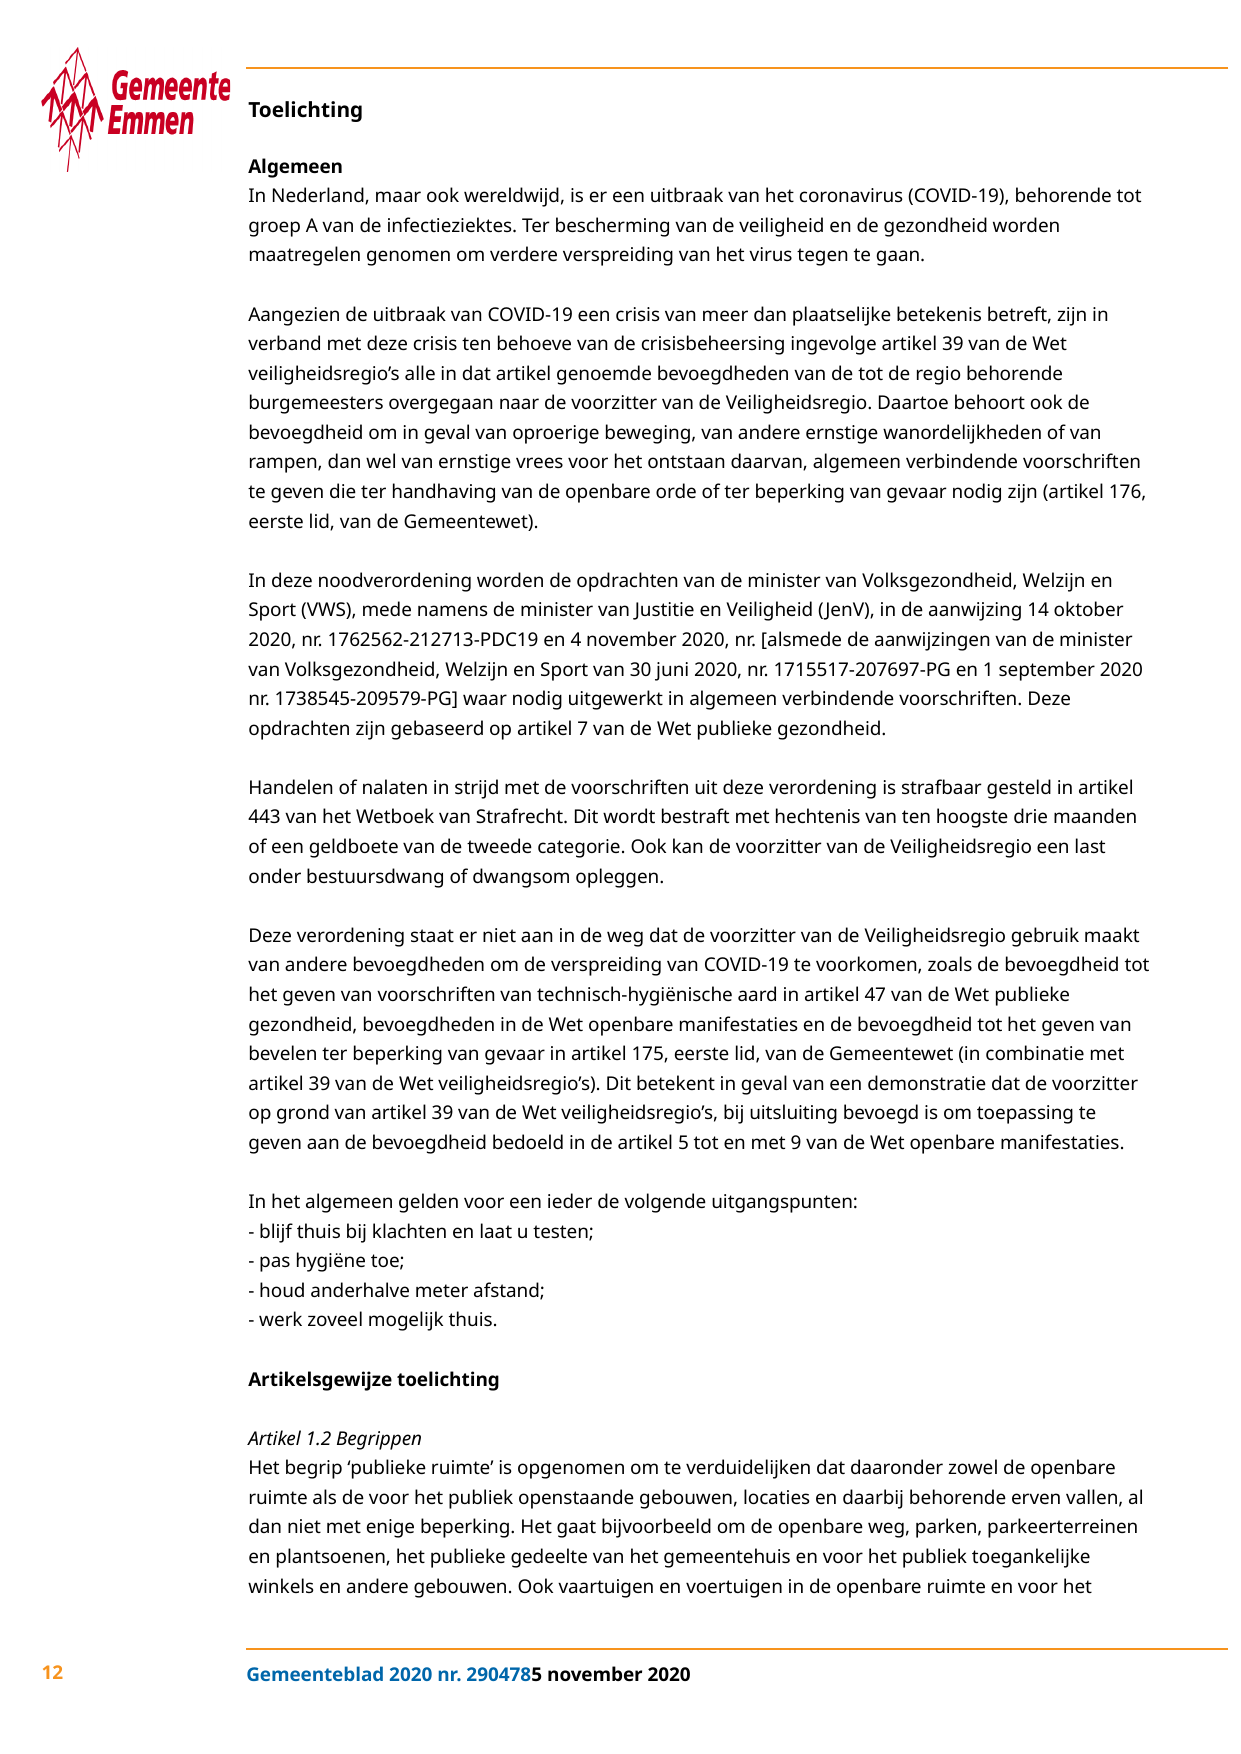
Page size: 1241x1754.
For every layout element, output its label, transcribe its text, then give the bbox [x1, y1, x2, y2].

text Aangezien de uitbraak van COVID-19 een crisis van meer dan plaatselijke betekenis betreft, zijn in verband met deze crisis ten behoeve van de crisisbeheersing ingevolge artikel 39 van de Wet veiligheidsregio’s alle in dat artikel genoemde bevoegdheden van de tot de regio behorende burgemeesters overgegaan naar de voorzitter van de Veiligheidsregio. Daartoe behoort ook de bevoegdheid om in geval van oproerige beweging, van andere ernstige wanordelijkheden of van rampen, dan wel van ernstige vrees voor het ontstaan daarvan, algemeen verbindende voorschriften te geven die ter handhaving van de openbare orde of ter beperking van gevaar nodig zijn (artikel 176, eerste lid, van de Gemeentewet). [248, 301, 1152, 534]
text In het algemeen gelden voor een ieder de volgende uitgangspunten: [248, 1188, 1152, 1214]
text Het begrip ‘publieke ruimte’ is opgenomen om te verduidelijken dat daaronder zowel de openbare ruimte als de voor het publiek openstaande gebouwen, locaties en daarbij behorende erven vallen, al dan niet met enige beperking. Het gaat bijvoorbeeld om de openbare weg, parken, parkeerterreinen en plantsoenen, het publieke gedeelte van het gemeentehuis en voor het publiek toegankelijke winkels en andere gebouwen. Ook vaartuigen en voertuigen in de openbare ruimte en voor het [248, 1454, 1152, 1599]
text Toelichting [248, 95, 1152, 123]
text - werk zoveel mogelijk thuis. [248, 1307, 1152, 1332]
text Handelen of nalaten in strijd met de voorschriften uit deze verordening is strafbaar gesteld in artikel 443 van het Wetboek van Strafrecht. Dit wordt bestraft met hechtenis van ten hoogste drie maanden of een geldboete van de tweede categorie. Ook kan de voorzitter van de Veiligheidsregio een last onder bestuursdwang of dwangsom opleggen. [248, 774, 1152, 889]
text - blijf thuis bij klachten en laat u testen; [248, 1218, 1152, 1244]
picture [41, 47, 231, 172]
text Artikel 1.2 Begrippen [248, 1425, 1152, 1451]
text Deze verordening staat er niet aan in de weg dat de voorzitter van de Veiligheidsregio gebruik maakt van andere bevoegdheden om de verspreiding van COVID-19 te voorkomen, zoals de bevoegdheid tot het geven van voorschriften van technisch-hygiënische aard in artikel 47 van de Wet publieke gezondheid, bevoegdheden in de Wet openbare manifestaties en de bevoegdheid tot het geven van bevelen ter beperking van gevaar in artikel 175, eerste lid, van de Gemeentewet (in combinatie met artikel 39 van de Wet veiligheidsregio’s). Dit betekent in geval van een demonstratie dat de voorzitter op grond van artikel 39 van de Wet veiligheidsregio’s, bij uitsluiting bevoegd is om toepassing te geven aan de bevoegdheid bedoeld in de artikel 5 tot en met 9 van de Wet openbare manifestaties. [248, 922, 1152, 1155]
text In Nederland, maar ook wereldwijd, is er een uitbraak van het coronavirus (COVID-19), behorende tot groep A van de infectieziektes. Ter bescherming van de veiligheid en de gezondheid worden maatregelen genomen om verdere verspreiding van het virus tegen te gaan. [248, 182, 1152, 267]
text - houd anderhalve meter afstand; [248, 1277, 1152, 1303]
text In deze noodverordening worden de opdrachten van de minister van Volksgezondheid, Welzijn en Sport (VWS), mede namens de minister van Justitie en Veiligheid (JenV), in de aanwijzing 14 oktober 2020, nr. 1762562-212713-PDC19 en 4 november 2020, nr. [alsmede de aanwijzingen van de minister van Volksgezondheid, Welzijn en Sport van 30 juni 2020, nr. 1715517-207697-PG en 1 september 2020 nr. 1738545-209579-PG] waar nodig uitgewerkt in algemeen verbindende voorschriften. Deze opdrachten zijn gebaseerd op artikel 7 van de Wet publieke gezondheid. [248, 567, 1152, 741]
text Artikelsgewijze toelichting [248, 1366, 1152, 1392]
text Algemeen [248, 153, 1152, 179]
text - pas hygiëne toe; [248, 1247, 1152, 1273]
